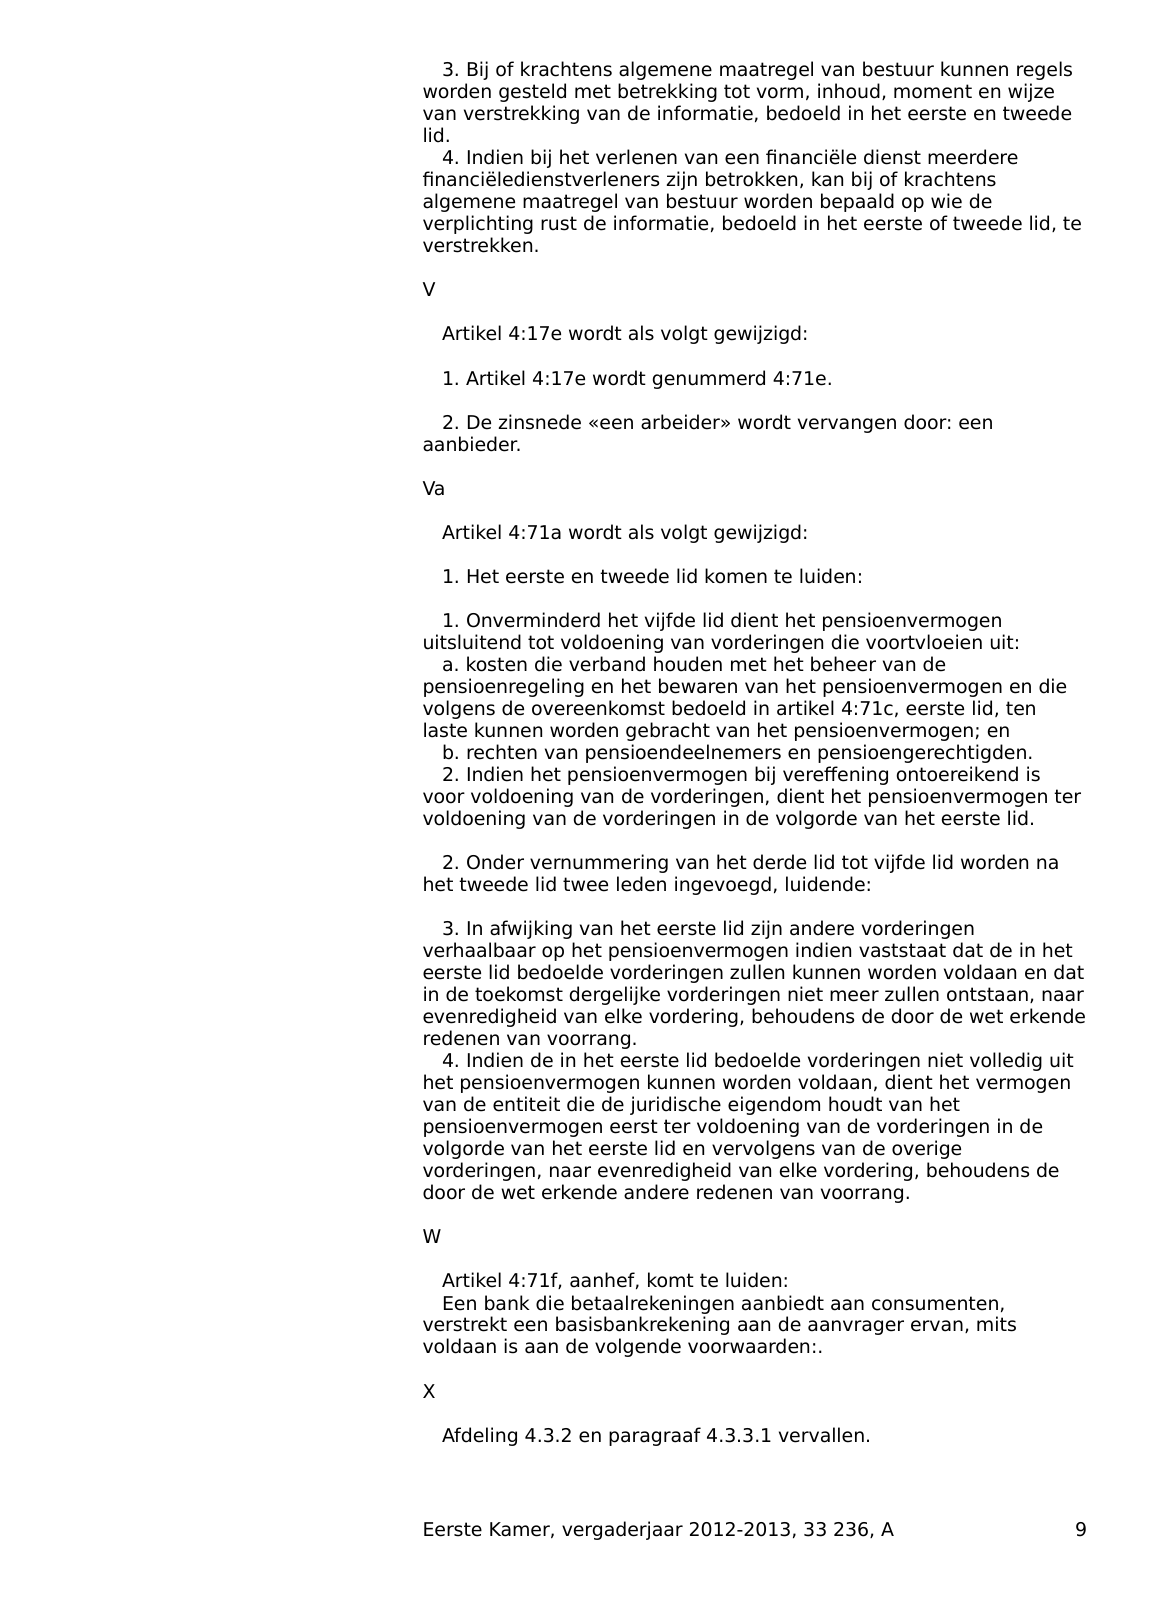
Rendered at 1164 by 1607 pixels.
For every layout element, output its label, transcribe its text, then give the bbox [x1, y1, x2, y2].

text X [422, 1381, 1087, 1402]
text Va [422, 478, 1087, 500]
text Afdeling 4.3.2 en paragraaf 4.3.3.1 vervallen. [422, 1425, 1087, 1447]
text 4. Indien de in het eerste lid bedoelde vorderingen niet volledig uit het pensioenvermogen kunnen worden voldaan, dient het vermogen van de entiteit die de juridische eigendom houdt van het pensioenvermogen eerst ter voldoening van de vorderingen in de volgorde van het eerste lid en vervolgens van de overige vorderingen, naar evenredigheid van elke vordering, behoudens de door de wet erkende andere redenen van voorrang. [422, 1050, 1087, 1204]
text Artikel 4:71f, aanhef, komt te luiden: [422, 1270, 1087, 1292]
text 2. De zinsnede «een arbeider» wordt vervangen door: een aanbieder. [422, 412, 1087, 456]
text 3. In afwijking van het eerste lid zijn andere vorderingen verhaalbaar op het pensioenvermogen indien vaststaat dat de in het eerste lid bedoelde vorderingen zullen kunnen worden voldaan en dat in de toekomst dergelijke vorderingen niet meer zullen ontstaan, naar evenredigheid van elke vordering, behoudens de door de wet erkende redenen van voorrang. [422, 918, 1087, 1050]
text Artikel 4:71a wordt als volgt gewijzigd: [422, 522, 1087, 544]
text 1. Artikel 4:17e wordt genummerd 4:71e. [422, 367, 1087, 389]
text Een bank die betaalrekeningen aanbiedt aan consumenten, verstrekt een basisbankrekening aan de aanvrager ervan, mits voldaan is aan de volgende voorwaarden:. [422, 1292, 1087, 1358]
text 1. Het eerste en tweede lid komen te luiden: [422, 566, 1087, 588]
text 3. Bij of krachtens algemene maatregel van bestuur kunnen regels worden gesteld met betrekking tot vorm, inhoud, moment en wijze van verstrekking van de informatie, bedoeld in het eerste en tweede lid. [422, 59, 1087, 147]
text V [422, 279, 1087, 301]
text 2. Indien het pensioenvermogen bij vereffening ontoereikend is voor voldoening van de vorderingen, dient het pensioenvermogen ter voldoening van de vorderingen in de volgorde van het eerste lid. [422, 764, 1087, 830]
text 1. Onverminderd het vijfde lid dient het pensioenvermogen uitsluitend tot voldoening van vorderingen die voortvloeien uit: [422, 610, 1087, 654]
text a. kosten die verband houden met het beheer van de pensioenregeling en het bewaren van het pensioenvermogen en die volgens de overeenkomst bedoeld in artikel 4:71c, eerste lid, ten laste kunnen worden gebracht van het pensioenvermogen; en [422, 654, 1087, 742]
text 4. Indien bij het verlenen van een financiële dienst meerdere financiëledienstverleners zijn betrokken, kan bij of krachtens algemene maatregel van bestuur worden bepaald op wie de verplichting rust de informatie, bedoeld in het eerste of tweede lid, te verstrekken. [422, 147, 1087, 257]
text b. rechten van pensioendeelnemers en pensioengerechtigden. [422, 742, 1087, 764]
text Artikel 4:17e wordt als volgt gewijzigd: [422, 323, 1087, 345]
text W [422, 1226, 1087, 1248]
text 2. Onder vernummering van het derde lid tot vijfde lid worden na het tweede lid twee leden ingevoegd, luidende: [422, 852, 1087, 896]
